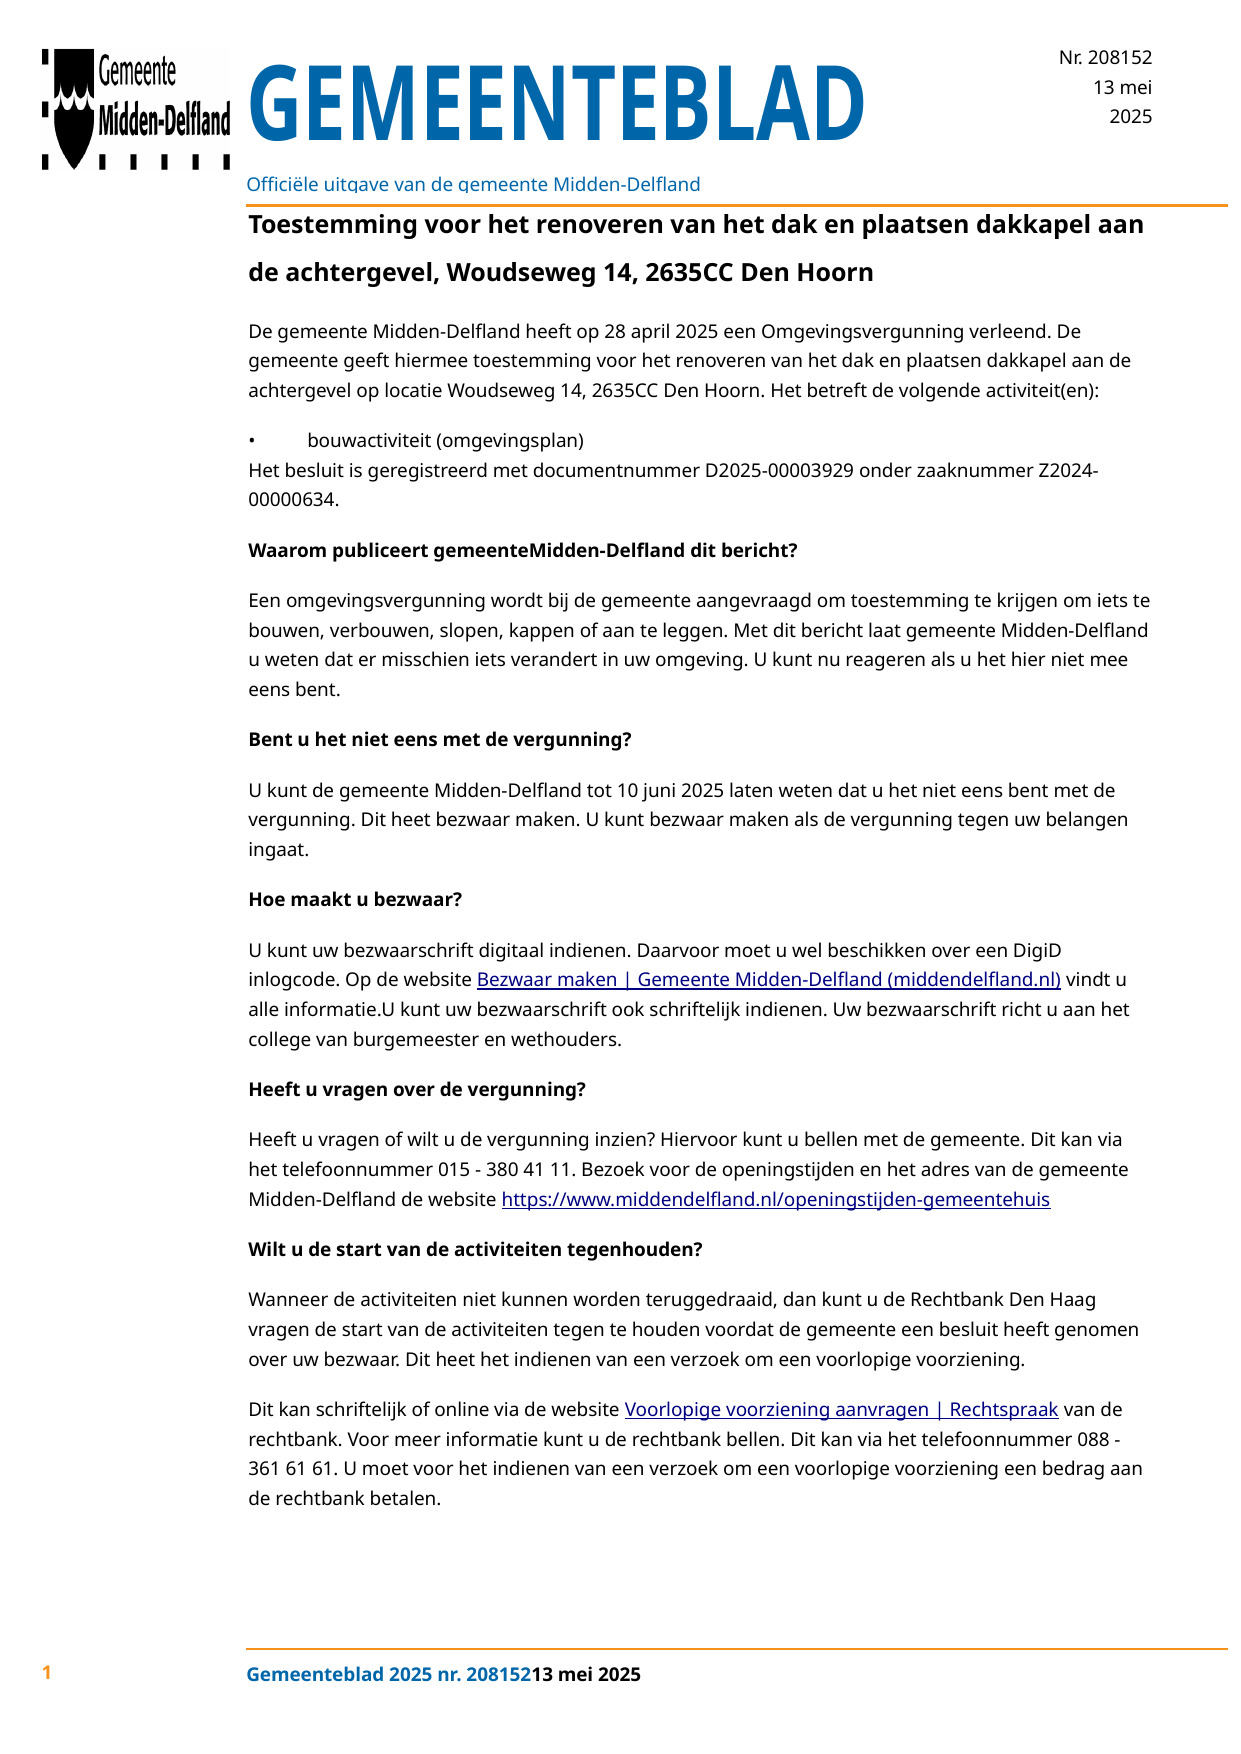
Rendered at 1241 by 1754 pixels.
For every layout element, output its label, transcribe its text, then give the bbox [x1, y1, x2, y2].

text Heeft u vragen of wilt u de vergunning inzien? Hiervoor kunt u bellen met de gemeente. Dit kan via het telefoonnummer 015 - 380 41 11. Bezoek voor de openingstijden en het adres van de gemeente Midden-Delfland de website https://www.middendelfland.nl/openingstijden-gemeentehuis [248, 1127, 1152, 1212]
text U kunt uw bezwaarschrift digitaal indienen. Daarvoor moet u wel beschikken over een DigiD inlogcode. Op de website Bezwaar maken | Gemeente Midden-Delfland (middendelfland.nl) vindt u alle informatie.U kunt uw bezwaarschrift ook schriftelijk indienen. Uw bezwaarschrift richt u aan het college van burgemeester en wethouders. [248, 937, 1152, 1052]
text U kunt de gemeente Midden-Delfland tot 10 juni 2025 laten weten dat u het niet eens bent met de vergunning. Dit heet bezwaar maken. U kunt bezwaar maken als de vergunning tegen uw belangen ingaat. [248, 777, 1152, 862]
text Een omgevingsvergunning wordt bij de gemeente aangevraagd om toestemming te krijgen om iets te bouwen, verbouwen, slopen, kappen of aan te leggen. Met dit bericht laat gemeente Midden-Delfland u weten dat er misschien iets verandert in uw omgeving. U kunt nu reageren als u het hier niet mee eens bent. [248, 587, 1152, 702]
text Waarom publiceert gemeenteMidden-Delfland dit bericht? [248, 537, 1152, 563]
text Toestemming voor het renoveren van het dak en plaatsen dakkapel aan de achtergevel, Woudseweg 14, 2635CC Den Hoorn [248, 207, 1152, 288]
list bouwactiviteit (omgevingsplan) [248, 427, 1152, 453]
text Wilt u de start van de activiteiten tegenhouden? [248, 1236, 1152, 1262]
text Hoe maakt u bezwaar? [248, 887, 1152, 912]
text Heeft u vragen over de vergunning? [248, 1076, 1152, 1102]
text Bent u het niet eens met de vergunning? [248, 727, 1152, 752]
text Het besluit is geregistreerd met documentnummer D2025-00003929 onder zaaknummer Z2024-00000634. [248, 457, 1152, 512]
text De gemeente Midden-Delfland heeft op 28 april 2025 een Omgevingsvergunning verleend. De gemeente geeft hiermee toestemming voor het renoveren van het dak en plaatsen dakkapel aan de achtergevel op locatie Woudseweg 14, 2635CC Den Hoorn. Het betreft de volgende activiteit(en): [248, 318, 1152, 403]
picture [41, 47, 231, 172]
text Dit kan schriftelijk of online via de website Voorlopige voorziening aanvragen | Rechtspraak van de rechtbank. Voor meer informatie kunt u de rechtbank bellen. Dit kan via het telefoonnummer 088 - 361 61 61. U moet voor het indienen van een verzoek om een voorlopige voorziening een bedrag aan de rechtbank betalen. [248, 1396, 1152, 1511]
text Wanneer de activiteiten niet kunnen worden teruggedraaid, dan kunt u de Rechtbank Den Haag vragen de start van de activiteiten tegen te houden voordat de gemeente een besluit heeft genomen over uw bezwaar. Dit heet het indienen van een verzoek om een voorlopige voorziening. [248, 1287, 1152, 1372]
